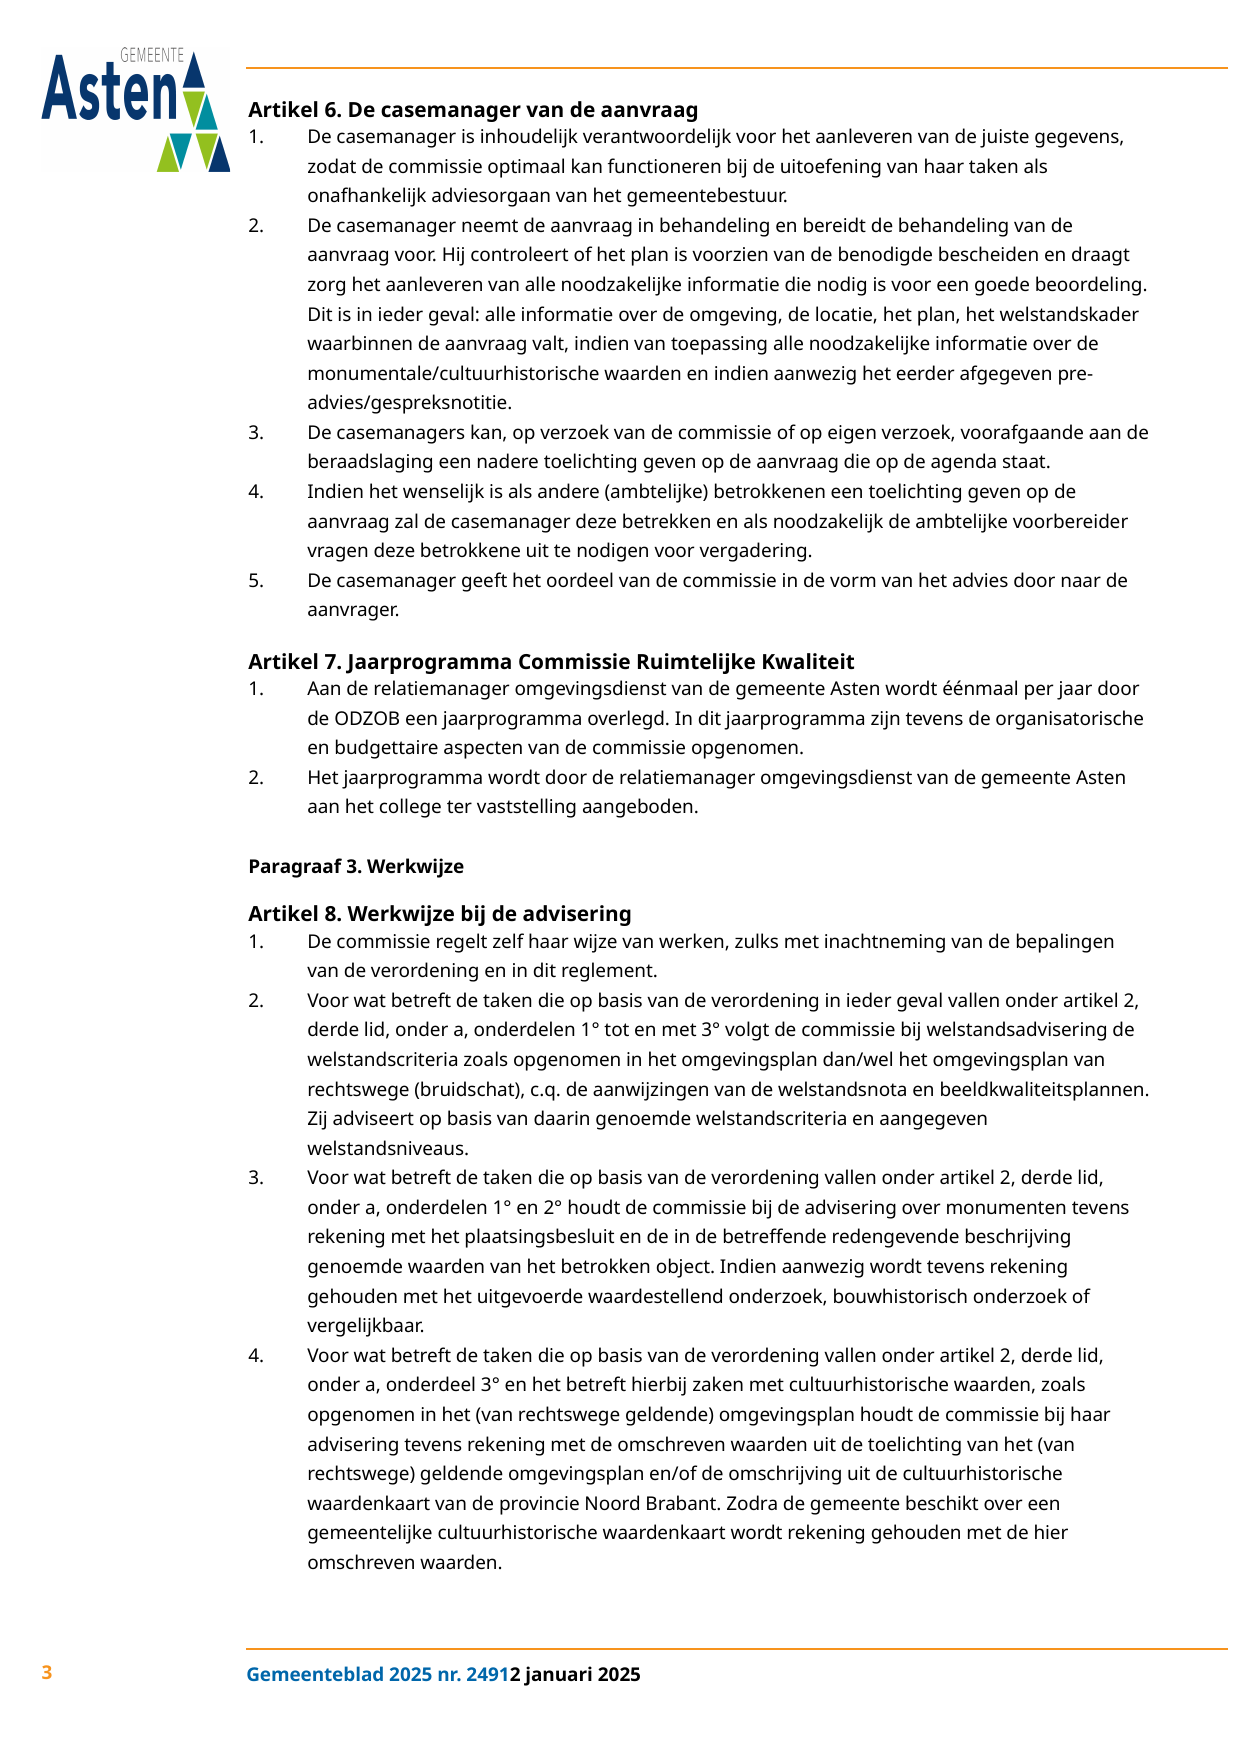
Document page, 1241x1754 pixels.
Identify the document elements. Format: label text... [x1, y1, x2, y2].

list De commissie regelt zelf haar wijze van werken, zulks met inachtneming van de bepalingen van de verordening en in dit reglement. [248, 928, 1152, 983]
picture [41, 47, 231, 172]
list De casemanager is inhoudelijk verantwoordelijk voor het aanleveren van de juiste gegevens, zodat de commissie optimaal kan functioneren bij de uitoefening van haar taken als onafhankelijk adviesorgaan van het gemeentebestuur. [248, 123, 1152, 208]
list Het jaarprogramma wordt door de relatiemanager omgevingsdienst van de gemeente Asten aan het college ter vaststelling aangeboden. [248, 764, 1152, 819]
text Artikel 8. Werkwijze bij de advisering [248, 899, 1152, 928]
text Artikel 7. Jaarprogramma Commissie Ruimtelijke Kwaliteit [248, 647, 1152, 675]
list Voor wat betreft de taken die op basis van de verordening in ieder geval vallen onder artikel 2, derde lid, onder a, onderdelen 1° tot en met 3° volgt de commissie bij welstandsadvisering de welstandscriteria zoals opgenomen in het omgevingsplan dan/wel het omgevingsplan van rechtswege (bruidschat), c.q. de aanwijzingen van de welstandsnota en beeldkwaliteitsplannen. Zij adviseert op basis van daarin genoemde welstandscriteria en aangegeven welstandsniveaus. [248, 987, 1152, 1161]
text Artikel 6. De casemanager van de aanvraag [248, 95, 1152, 123]
list Voor wat betreft de taken die op basis van de verordening vallen onder artikel 2, derde lid, onder a, onderdelen 1° en 2° houdt de commissie bij de advisering over monumenten tevens rekening met het plaatsingsbesluit en de in de betreffende redengevende beschrijving genoemde waarden van het betrokken object. Indien aanwezig wordt tevens rekening gehouden met het uitgevoerde waardestellend onderzoek, bouwhistorisch onderzoek of vergelijkbaar. [248, 1164, 1152, 1338]
list Voor wat betreft de taken die op basis van de verordening vallen onder artikel 2, derde lid, onder a, onderdeel 3° en het betreft hierbij zaken met cultuurhistorische waarden, zoals opgenomen in het (van rechtswege geldende) omgevingsplan houdt de commissie bij haar advisering tevens rekening met de omschreven waarden uit de toelichting van het (van rechtswege) geldende omgevingsplan en/of de omschrijving uit de cultuurhistorische waardenkaart van de provincie Noord Brabant. Zodra de gemeente beschikt over een gemeentelijke cultuurhistorische waardenkaart wordt rekening gehouden met de hier omschreven waarden. [248, 1342, 1152, 1575]
list Indien het wenselijk is als andere (ambtelijke) betrokkenen een toelichting geven op de aanvraag zal de casemanager deze betrekken en als noodzakelijk de ambtelijke voorbereider vragen deze betrokkene uit te nodigen voor vergadering. [248, 478, 1152, 563]
text Paragraaf 3. Werkwijze [248, 853, 1152, 879]
list De casemanager geeft het oordeel van de commissie in de vorm van het advies door naar de aanvrager. [248, 567, 1152, 622]
list De casemanager neemt de aanvraag in behandeling en bereidt de behandeling van de aanvraag voor. Hij controleert of het plan is voorzien van de benodigde bescheiden en draagt zorg het aanleveren van alle noodzakelijke informatie die nodig is voor een goede beoordeling. Dit is in ieder geval: alle informatie over de omgeving, de locatie, het plan, het welstandskader waarbinnen de aanvraag valt, indien van toepassing alle noodzakelijke informatie over de monumentale/cultuurhistorische waarden en indien aanwezig het eerder afgegeven pre-advies/gespreksnotitie. [248, 212, 1152, 415]
list Aan de relatiemanager omgevingsdienst van de gemeente Asten wordt éénmaal per jaar door de ODZOB een jaarprogramma overlegd. In dit jaarprogramma zijn tevens de organisatorische en budgettaire aspecten van de commissie opgenomen. [248, 675, 1152, 760]
list De casemanagers kan, op verzoek van de commissie of op eigen verzoek, voorafgaande aan de beraadslaging een nadere toelichting geven op de aanvraag die op de agenda staat. [248, 419, 1152, 474]
